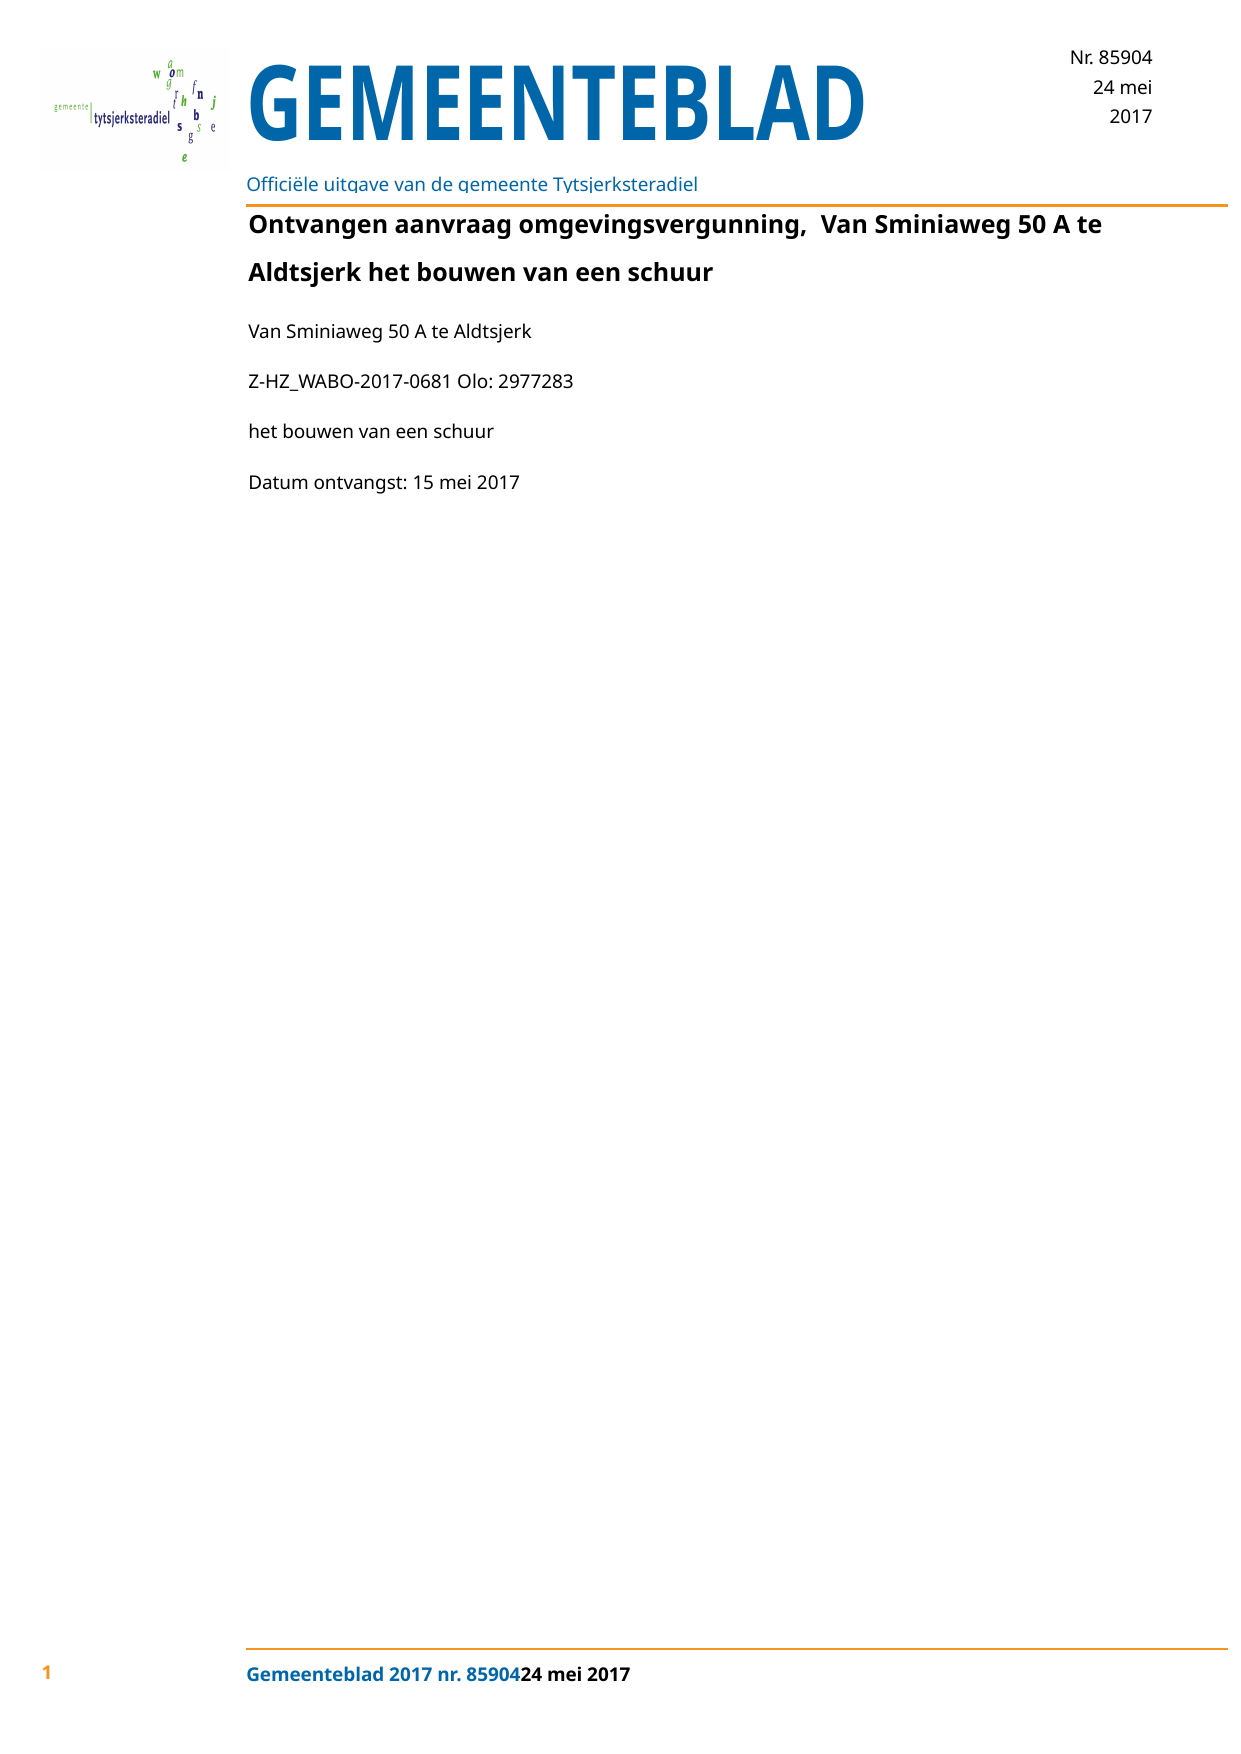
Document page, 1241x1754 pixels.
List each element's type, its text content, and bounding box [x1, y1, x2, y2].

text het bouwen van een schuur [248, 419, 1152, 444]
picture [41, 47, 231, 172]
text Ontvangen aanvraag omgevingsvergunning, Van Sminiaweg 50 A te Aldtsjerk het bouwen van een schuur [248, 207, 1152, 288]
text Datum ontvangst: 15 mei 2017 [248, 469, 1152, 495]
text Z-HZ_WABO-2017-0681 Olo: 2977283 [248, 368, 1152, 394]
text Van Sminiaweg 50 A te Aldtsjerk [248, 318, 1152, 344]
